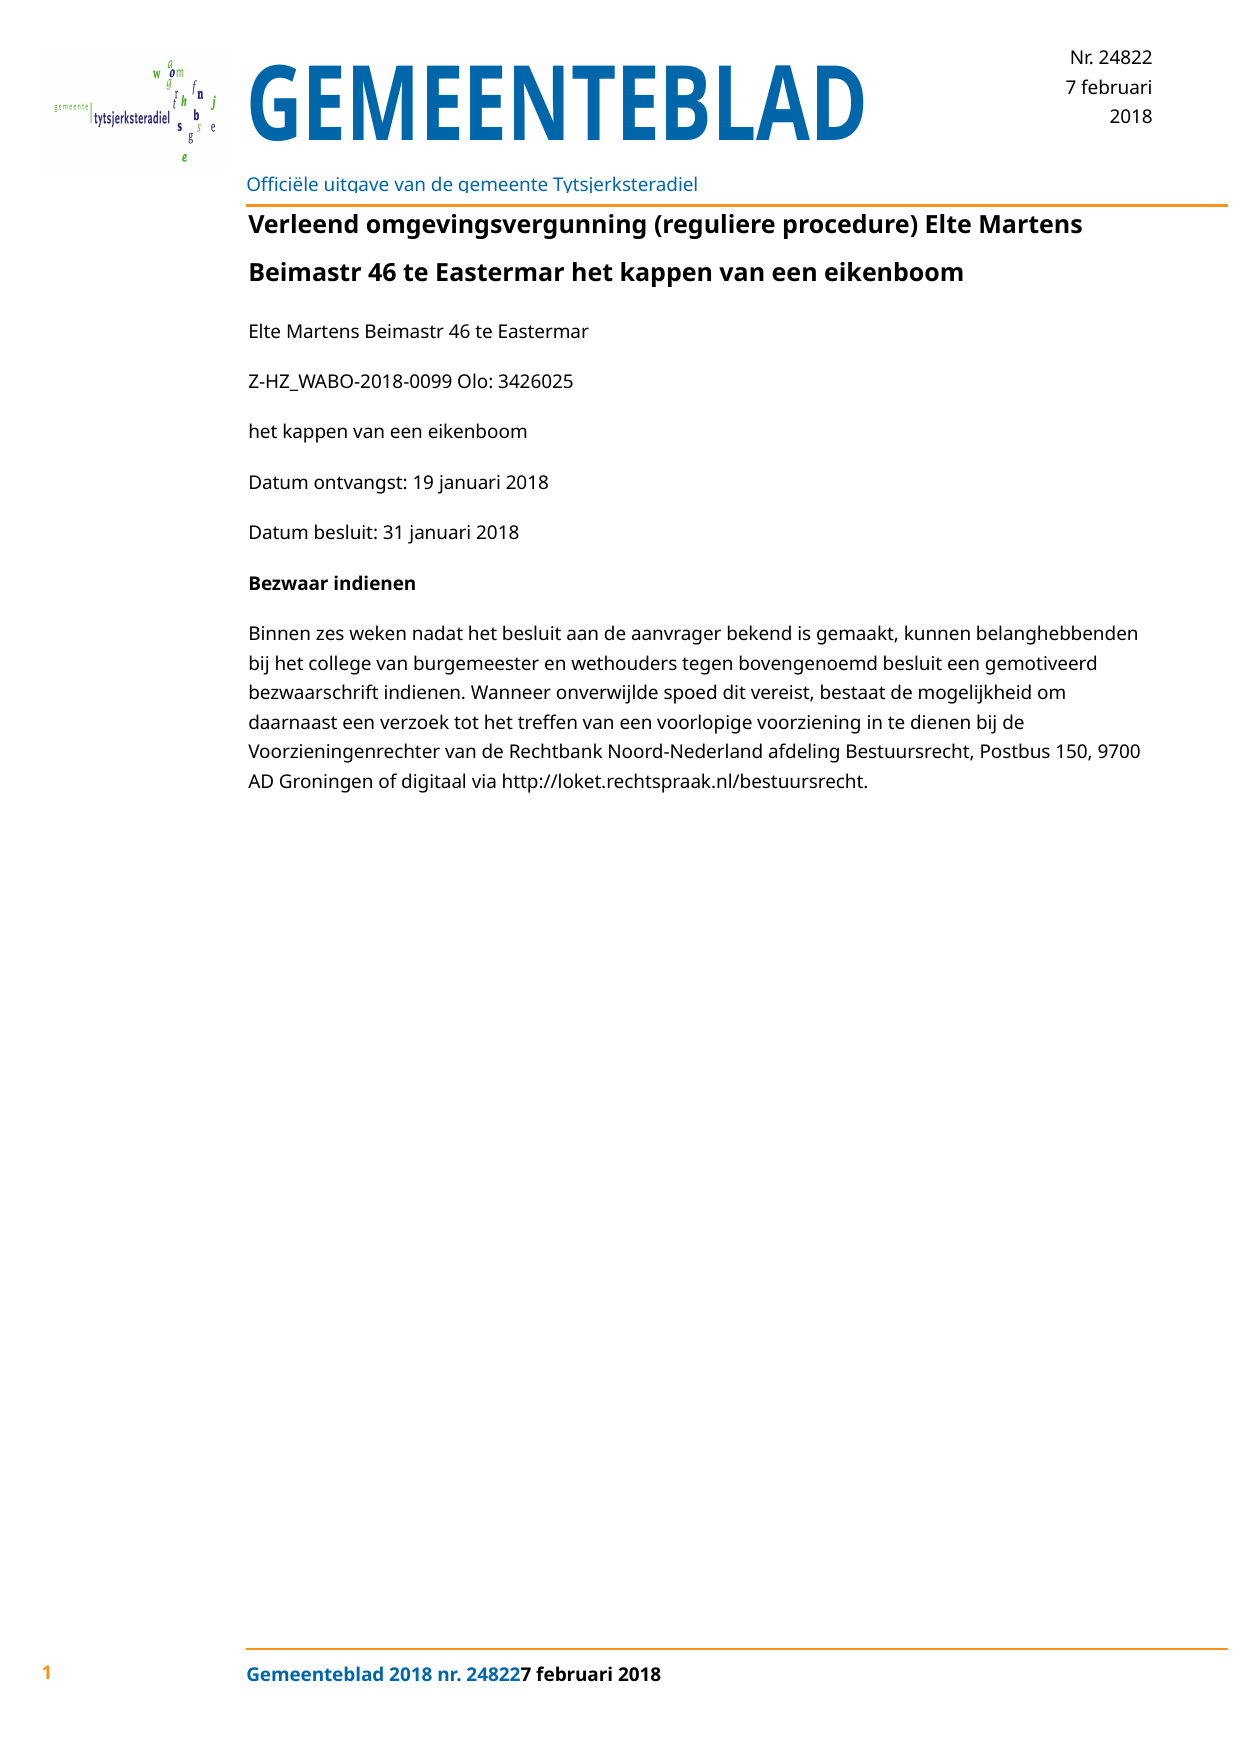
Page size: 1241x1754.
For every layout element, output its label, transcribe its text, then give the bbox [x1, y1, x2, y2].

text Elte Martens Beimastr 46 te Eastermar [248, 318, 1152, 344]
text Z-HZ_WABO-2018-0099 Olo: 3426025 [248, 368, 1152, 394]
text Binnen zes weken nadat het besluit aan de aanvrager bekend is gemaakt, kunnen belanghebbenden bij het college van burgemeester en wethouders tegen bovengenoemd besluit een gemotiveerd bezwaarschrift indienen. Wanneer onverwijlde spoed dit vereist, bestaat de mogelijkheid om daarnaast een verzoek tot het treffen van een voorlopige voorziening in te dienen bij de Voorzieningenrechter van de Rechtbank Noord-Nederland afdeling Bestuursrecht, Postbus 150, 9700 AD Groningen of digitaal via http://loket.rechtspraak.nl/bestuursrecht. [248, 620, 1152, 794]
text Datum ontvangst: 19 januari 2018 [248, 469, 1152, 495]
text Bezwaar indienen [248, 570, 1152, 596]
text Datum besluit: 31 januari 2018 [248, 519, 1152, 545]
text het kappen van een eikenboom [248, 419, 1152, 444]
text Verleend omgevingsvergunning (reguliere procedure) Elte Martens Beimastr 46 te Eastermar het kappen van een eikenboom [248, 207, 1152, 288]
picture [41, 47, 231, 172]
